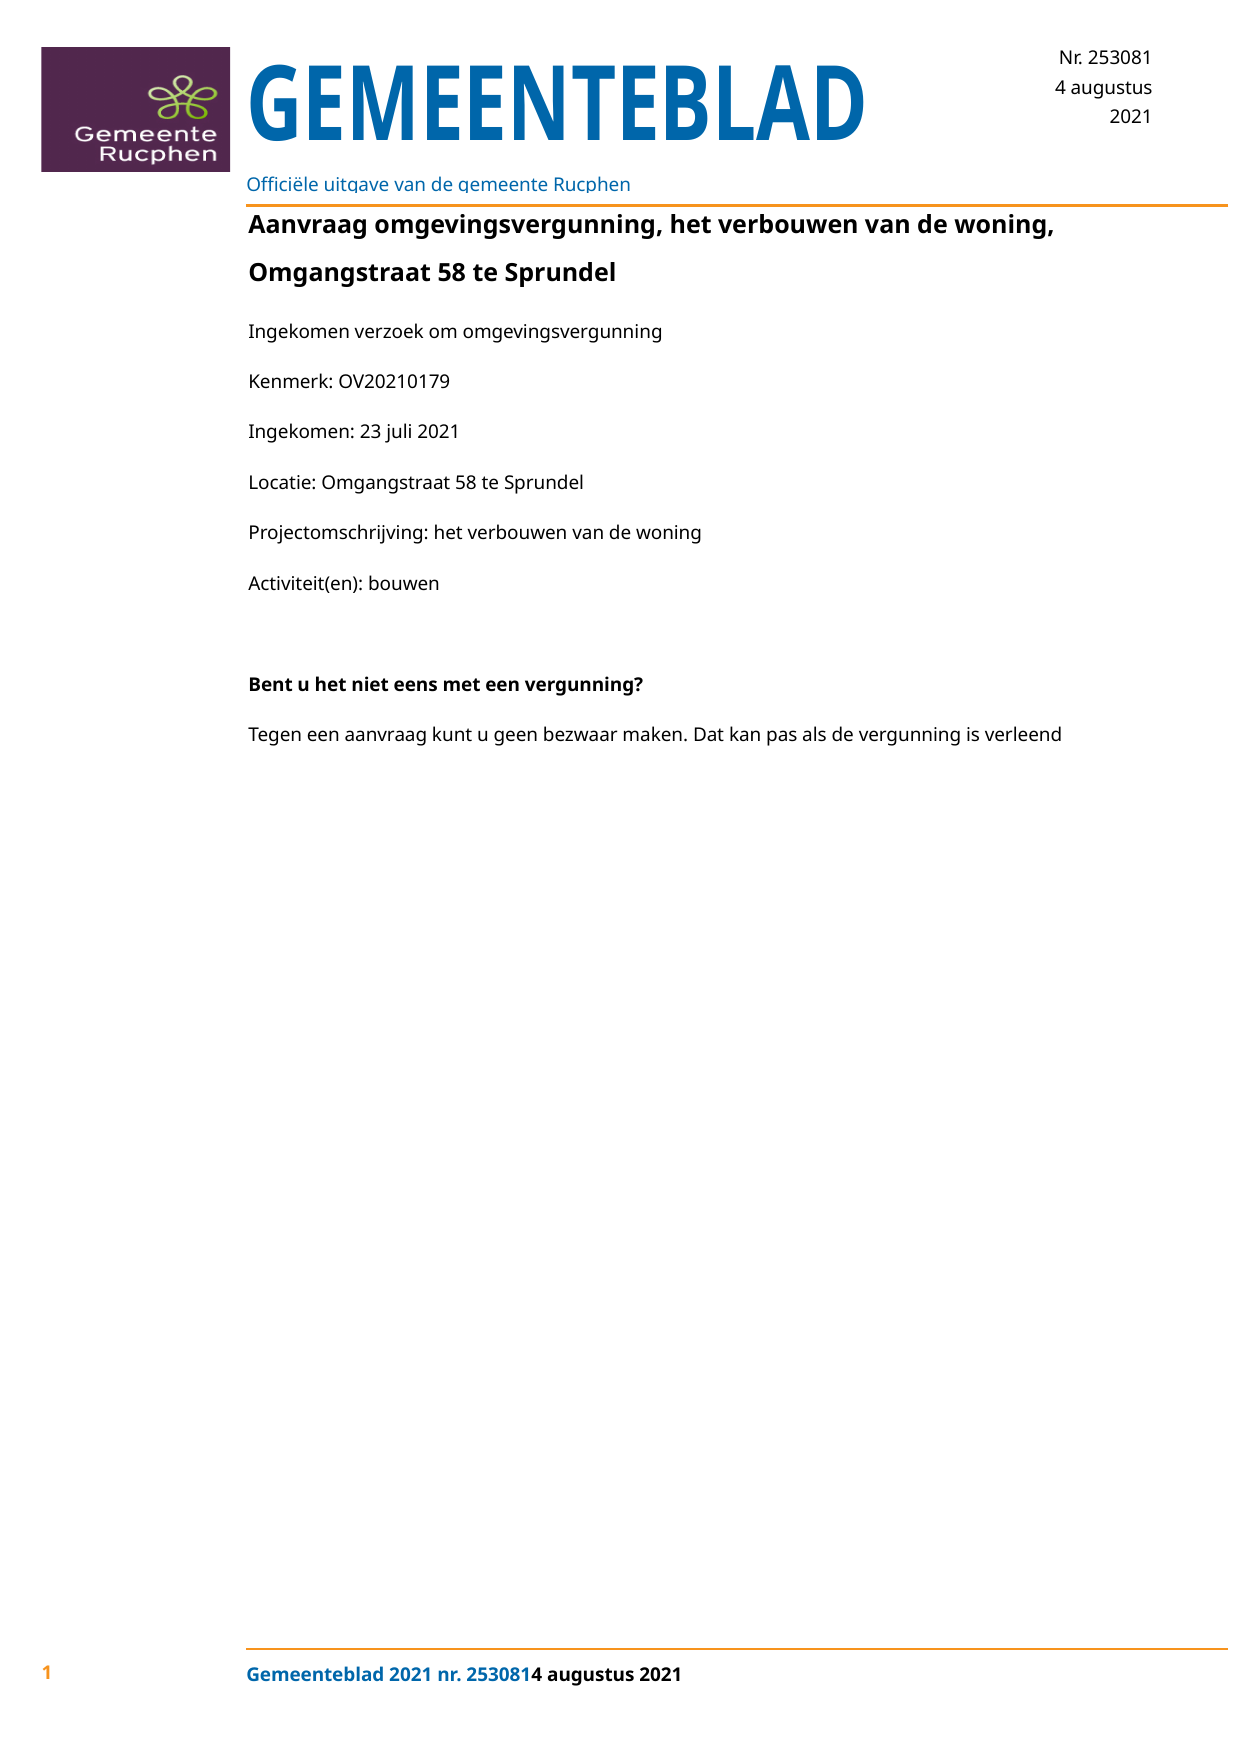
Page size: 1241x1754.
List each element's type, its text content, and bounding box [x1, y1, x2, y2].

text Kenmerk: OV20210179 [248, 368, 1152, 394]
text Ingekomen verzoek om omgevingsvergunning [248, 318, 1152, 344]
picture [41, 47, 231, 172]
text Aanvraag omgevingsvergunning, het verbouwen van de woning, Omgangstraat 58 te Sprundel [248, 207, 1152, 288]
text Tegen een aanvraag kunt u geen bezwaar maken. Dat kan pas als de vergunning is verleend [248, 721, 1152, 747]
text Projectomschrijving: het verbouwen van de woning [248, 519, 1152, 545]
text Bent u het niet eens met een vergunning? [248, 671, 1152, 697]
text Activiteit(en): bouwen [248, 570, 1152, 596]
text Ingekomen: 23 juli 2021 [248, 419, 1152, 444]
text Locatie: Omgangstraat 58 te Sprundel [248, 469, 1152, 495]
